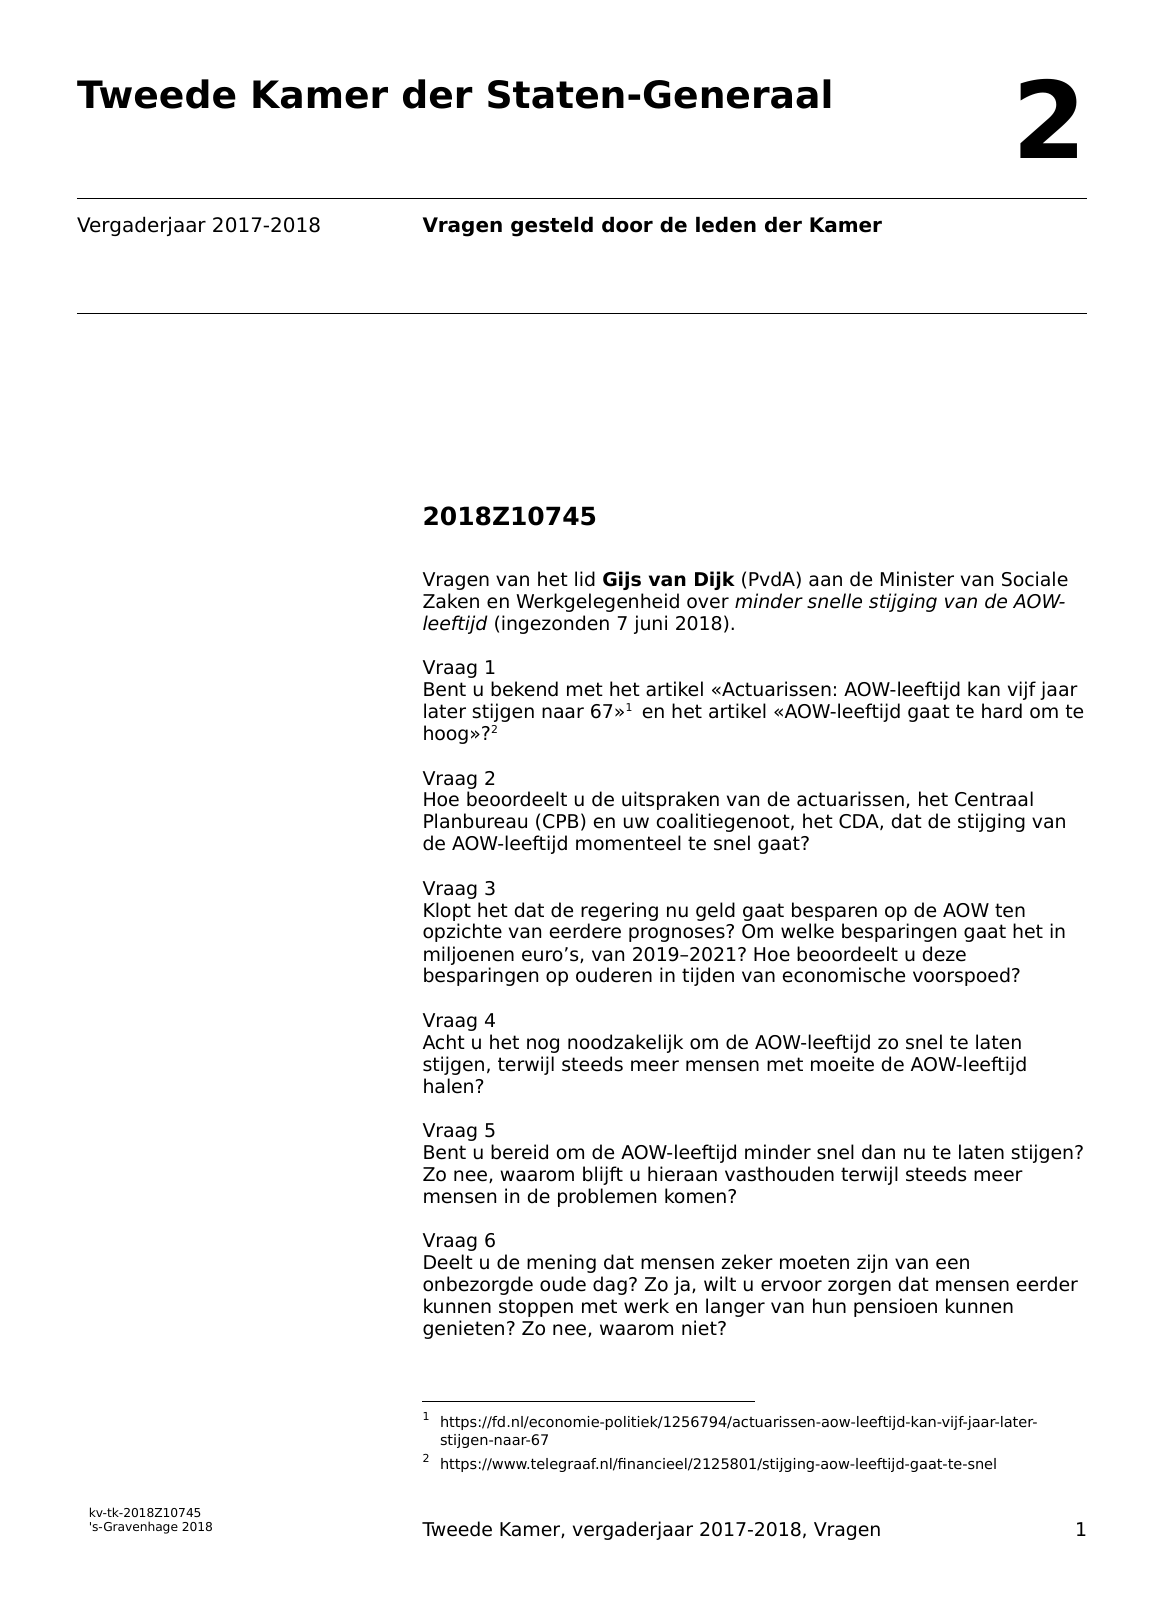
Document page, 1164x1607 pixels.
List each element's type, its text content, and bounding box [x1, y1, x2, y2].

text Deelt u de mening dat mensen zeker moeten zijn van een onbezorgde oude dag? Zo ja, wilt u ervoor zorgen dat mensen eerder kunnen stoppen met werk en langer van hun pensioen kunnen genieten? Zo nee, waarom niet? [422, 1252, 1087, 1340]
text Vraag 4 [422, 1009, 1087, 1032]
text https://www.telegraaf.nl/financieel/2125801/stijging-aow-leeftijd-gaat-te-snel [422, 1452, 1087, 1474]
text Vraag 2 [422, 767, 1087, 789]
text 's-Gravenhage 2018 [88, 1520, 323, 1534]
table_header 2 [886, 59, 1087, 198]
table_header Tweede Kamer der Staten-Generaal [77, 59, 886, 198]
text Vraag 3 [422, 877, 1087, 899]
text Bent u bereid om de AOW-leeftijd minder snel dan nu te laten stijgen? Zo nee, waarom blijft u hieraan vasthouden terwijl steeds meer mensen in de problemen komen? [422, 1142, 1087, 1208]
text Klopt het dat de regering nu geld gaat besparen op de AOW ten opzichte van eerdere prognoses? Om welke besparingen gaat het in miljoenen euro’s, van 2019–2021? Hoe beoordeelt u deze besparingen op ouderen in tijden van economische voorspoed? [422, 899, 1087, 987]
text 2018Z10745 [422, 502, 1087, 531]
text Hoe beoordeelt u de uitspraken van de actuarissen, het Centraal Planbureau (CPB) en uw coalitiegenoot, het CDA, dat de stijging van de AOW-leeftijd momenteel te snel gaat? [422, 789, 1087, 855]
text kv-tk-2018Z10745 [88, 1506, 323, 1520]
text Vragen van het lid Gijs van Dijk (PvdA) aan de Minister van Sociale Zaken en Werkgelegenheid over minder snelle stijging van de AOW-leeftijd (ingezonden 7 juni 2018). [422, 569, 1087, 635]
text Vraag 6 [422, 1230, 1087, 1252]
text Vraag 1 [422, 657, 1087, 679]
table_cell Vragen gesteld door de leden der Kamer [422, 199, 1087, 313]
text https://fd.nl/economie-politiek/1256794/actuarissen-aow-leeftijd-kan-vijf-jaar-later-stijgen-naar-67 [422, 1410, 1087, 1449]
text Vraag 5 [422, 1120, 1087, 1142]
table_cell Vergaderjaar 2017-2018 [77, 199, 422, 313]
text Acht u het nog noodzakelijk om de AOW-leeftijd zo snel te laten stijgen, terwijl steeds meer mensen met moeite de AOW-leeftijd halen? [422, 1032, 1087, 1097]
text Bent u bekend met het artikel «Actuarissen: AOW-leeftijd kan vijf jaar later stijgen naar 67» en het artikel «AOW-leeftijd gaat te hard om te hoog»? [422, 679, 1087, 745]
